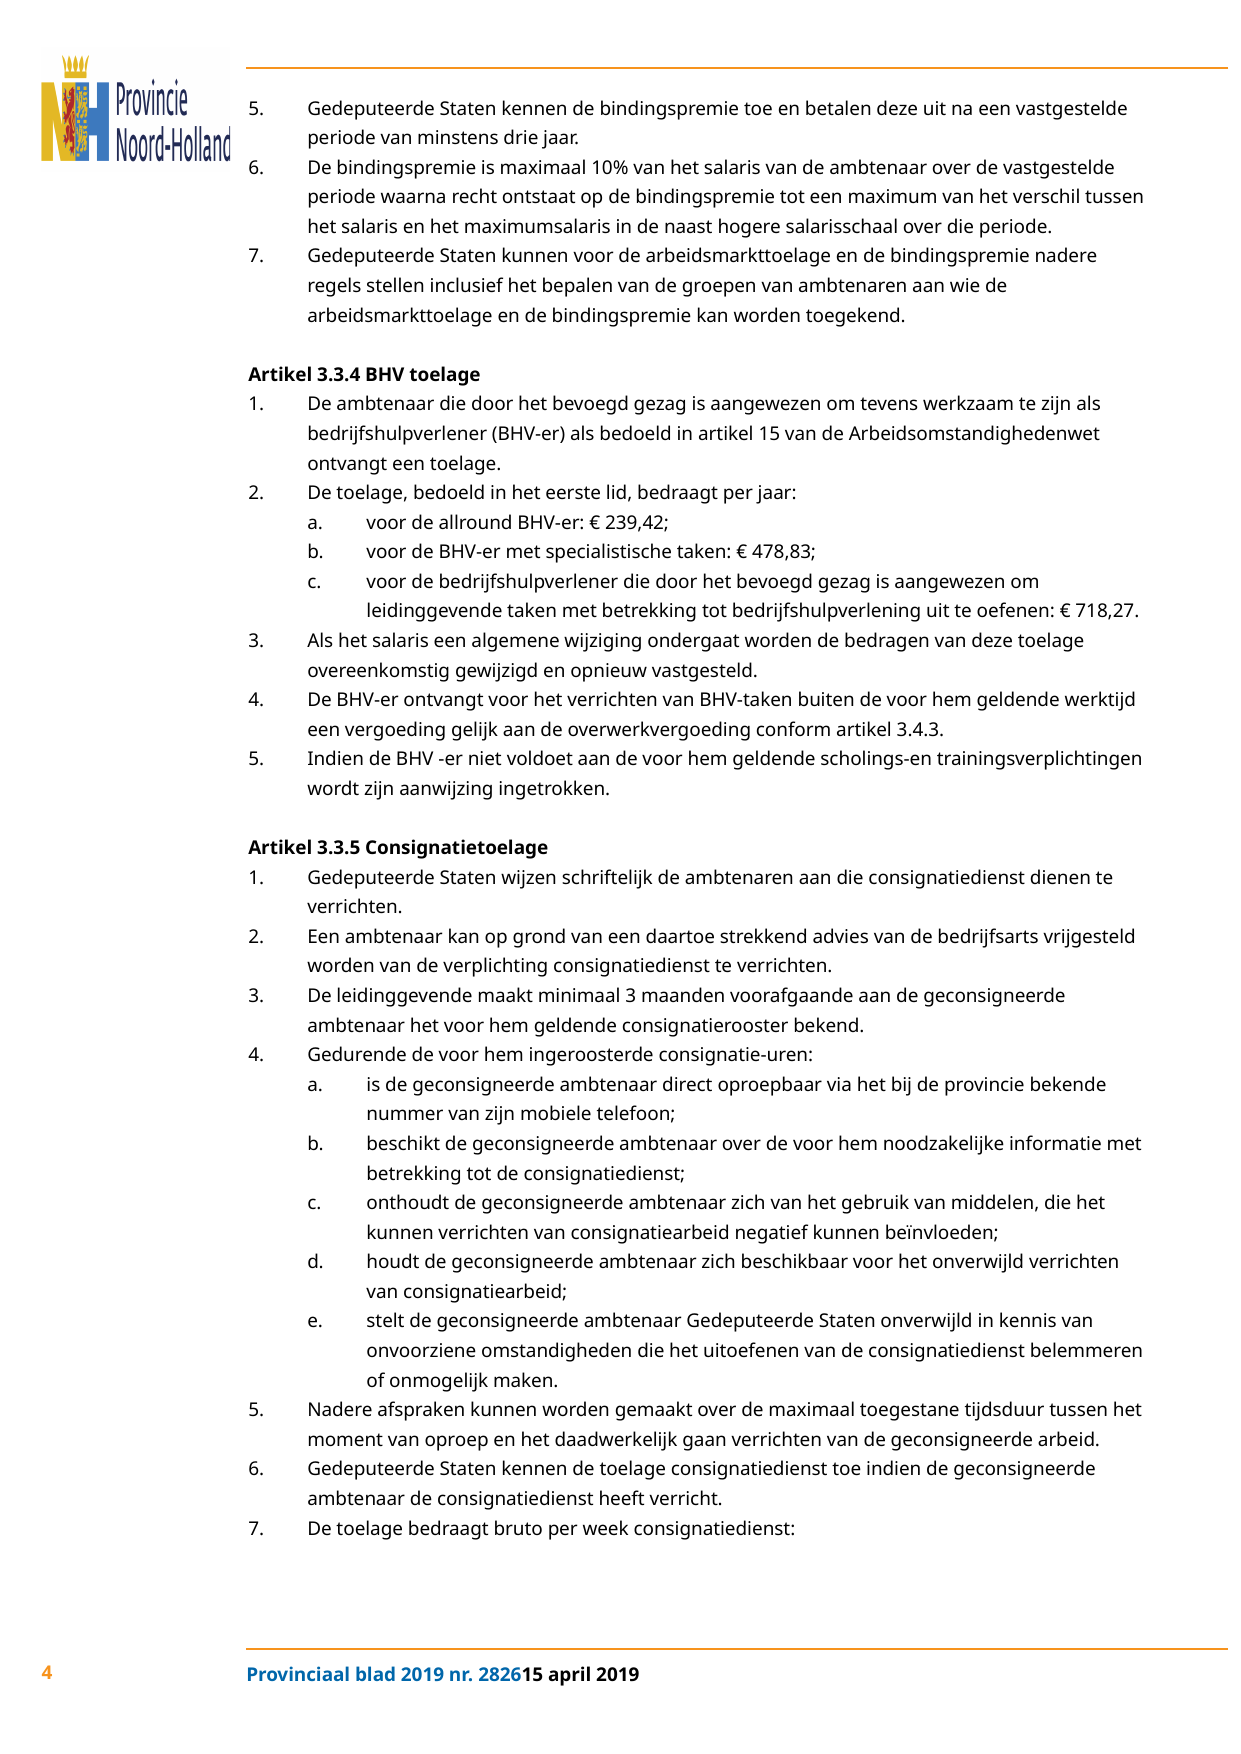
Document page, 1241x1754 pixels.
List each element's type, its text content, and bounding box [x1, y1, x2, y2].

list De leidinggevende maakt minimaal 3 maanden voorafgaande aan de geconsigneerde ambtenaar het voor hem geldende consignatierooster bekend. [248, 982, 1152, 1038]
list Gedeputeerde Staten kennen de bindingspremie toe en betalen deze uit na een vastgestelde periode van minstens drie jaar. [248, 95, 1152, 150]
list De ambtenaar die door het bevoegd gezag is aangewezen om tevens werkzaam te zijn als bedrijfshulpverlener (BHV-er) als bedoeld in artikel 15 van de Arbeidsomstandighedenwet ontvangt een toelage. [248, 391, 1152, 476]
list voor de bedrijfshulpverlener die door het bevoegd gezag is aangewezen om leidinggevende taken met betrekking tot bedrijfshulpverlening uit te oefenen: € 718,27. [307, 568, 1152, 623]
text Artikel 3.3.5 Consignatietoelage [248, 834, 1152, 860]
list Gedeputeerde Staten wijzen schriftelijk de ambtenaren aan die consignatiedienst dienen te verrichten. [248, 864, 1152, 919]
list Gedurende de voor hem ingeroosterde consignatie-uren: [248, 1041, 1152, 1067]
list Nadere afspraken kunnen worden gemaakt over de maximaal toegestane tijdsduur tussen het moment van oproep en het daadwerkelijk gaan verrichten van de geconsigneerde arbeid. [248, 1396, 1152, 1452]
list houdt de geconsigneerde ambtenaar zich beschikbaar voor het onverwijld verrichten van consignatiearbeid; [307, 1248, 1152, 1304]
list beschikt de geconsigneerde ambtenaar over de voor hem noodzakelijke informatie met betrekking tot de consignatiedienst; [307, 1130, 1152, 1186]
list is de geconsigneerde ambtenaar direct oproepbaar via het bij de provincie bekende nummer van zijn mobiele telefoon; [307, 1071, 1152, 1126]
list De BHV-er ontvangt voor het verrichten van BHV-taken buiten de voor hem geldende werktijd een vergoeding gelijk aan de overwerkvergoeding conform artikel 3.4.3. [248, 686, 1152, 742]
list Gedeputeerde Staten kunnen voor de arbeidsmarkttoelage en de bindingspremie nadere regels stellen inclusief het bepalen van de groepen van ambtenaren aan wie de arbeidsmarkttoelage en de bindingspremie kan worden toegekend. [248, 243, 1152, 328]
list De toelage bedraagt bruto per week consignatiedienst: [248, 1515, 1152, 1541]
list stelt de geconsigneerde ambtenaar Gedeputeerde Staten onverwijld in kennis van onvoorziene omstandigheden die het uitoefenen van de consignatiedienst belemmeren of onmogelijk maken. [307, 1308, 1152, 1393]
list Indien de BHV -er niet voldoet aan de voor hem geldende scholings-en trainingsverplichtingen wordt zijn aanwijzing ingetrokken. [248, 746, 1152, 801]
picture [41, 47, 231, 172]
list De toelage, bedoeld in het eerste lid, bedraagt per jaar: [248, 479, 1152, 505]
list onthoudt de geconsigneerde ambtenaar zich van het gebruik van middelen, die het kunnen verrichten van consignatiearbeid negatief kunnen beïnvloeden; [307, 1189, 1152, 1245]
list Als het salaris een algemene wijziging ondergaat worden de bedragen van deze toelage overeenkomstig gewijzigd en opnieuw vastgesteld. [248, 627, 1152, 683]
list voor de BHV-er met specialistische taken: € 478,83; [307, 538, 1152, 564]
list Gedeputeerde Staten kennen de toelage consignatiedienst toe indien de geconsigneerde ambtenaar de consignatiedienst heeft verricht. [248, 1456, 1152, 1511]
list Een ambtenaar kan op grond van een daartoe strekkend advies van de bedrijfsarts vrijgesteld worden van de verplichting consignatiedienst te verrichten. [248, 923, 1152, 978]
list De bindingspremie is maximaal 10% van het salaris van de ambtenaar over de vastgestelde periode waarna recht ontstaat op de bindingspremie tot een maximum van het verschil tussen het salaris en het maximumsalaris in de naast hogere salarisschaal over die periode. [248, 154, 1152, 239]
text Artikel 3.3.4 BHV toelage [248, 361, 1152, 387]
list voor de allround BHV-er: € 239,42; [307, 509, 1152, 535]
